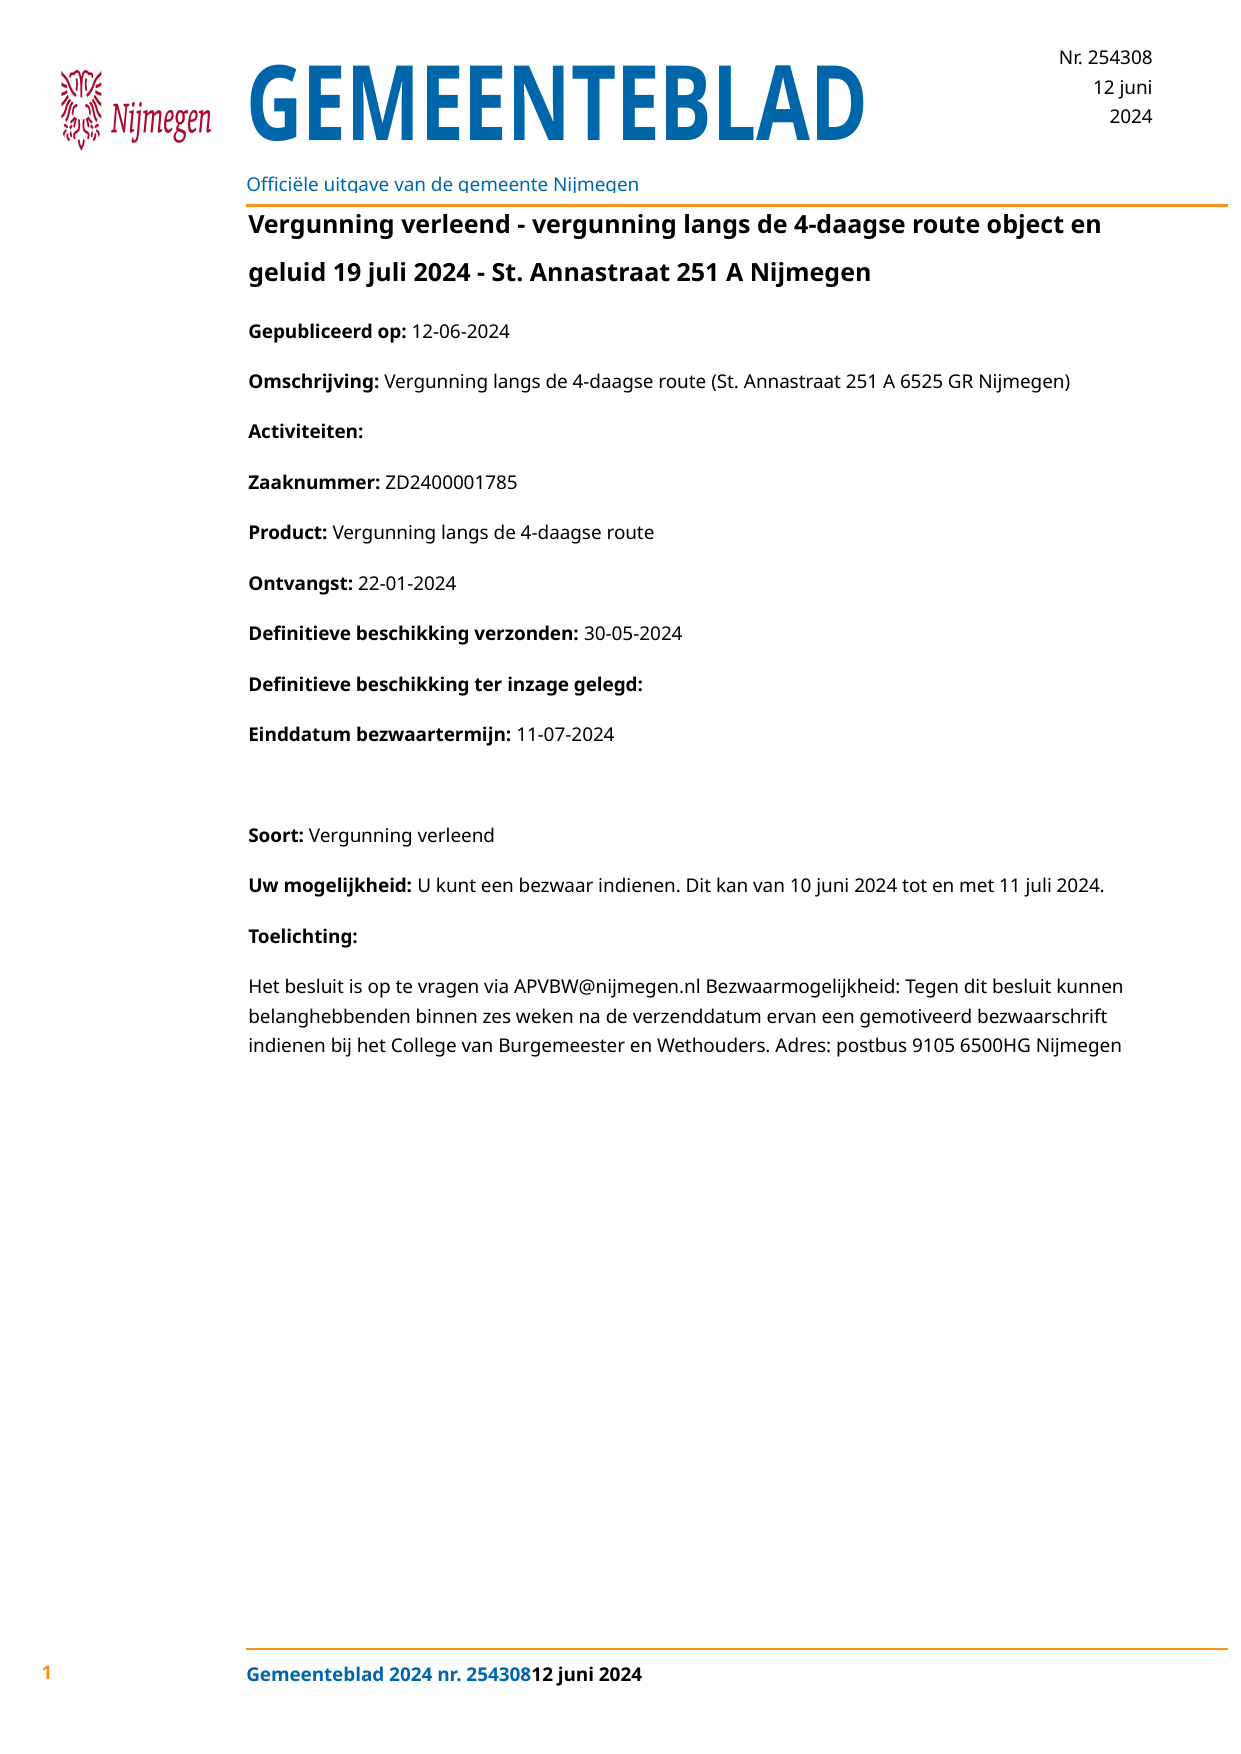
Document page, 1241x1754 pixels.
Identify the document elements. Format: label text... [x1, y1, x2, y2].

text Uw mogelijkheid: U kunt een bezwaar indienen. Dit kan van 10 juni 2024 tot en met 11 juli 2024. [248, 872, 1152, 898]
text Ontvangst: 22-01-2024 [248, 570, 1152, 596]
text Product: Vergunning langs de 4-daagse route [248, 519, 1152, 545]
picture [41, 47, 231, 172]
text Gepubliceerd op: 12-06-2024 [248, 318, 1152, 344]
text Zaaknummer: ZD2400001785 [248, 469, 1152, 495]
text Soort: Vergunning verleend [248, 822, 1152, 848]
text Einddatum bezwaartermijn: 11-07-2024 [248, 721, 1152, 747]
text Definitieve beschikking ter inzage gelegd: [248, 671, 1152, 697]
text Omschrijving: Vergunning langs de 4-daagse route (St. Annastraat 251 A 6525 GR Nijmegen) [248, 368, 1152, 394]
text Vergunning verleend - vergunning langs de 4-daagse route object en geluid 19 juli 2024 - St. Annastraat 251 A Nijmegen [248, 207, 1152, 288]
text Definitieve beschikking verzonden: 30-05-2024 [248, 620, 1152, 646]
text Activiteiten: [248, 419, 1152, 444]
text Het besluit is op te vragen via APVBW@nijmegen.nl Bezwaarmogelijkheid: Tegen dit besluit kunnen belanghebbenden binnen zes weken na de verzenddatum ervan een gemotiveerd bezwaarschrift indienen bij het College van Burgemeester en Wethouders. Adres: postbus 9105 6500HG Nijmegen [248, 973, 1152, 1058]
text Toelichting: [248, 923, 1152, 949]
